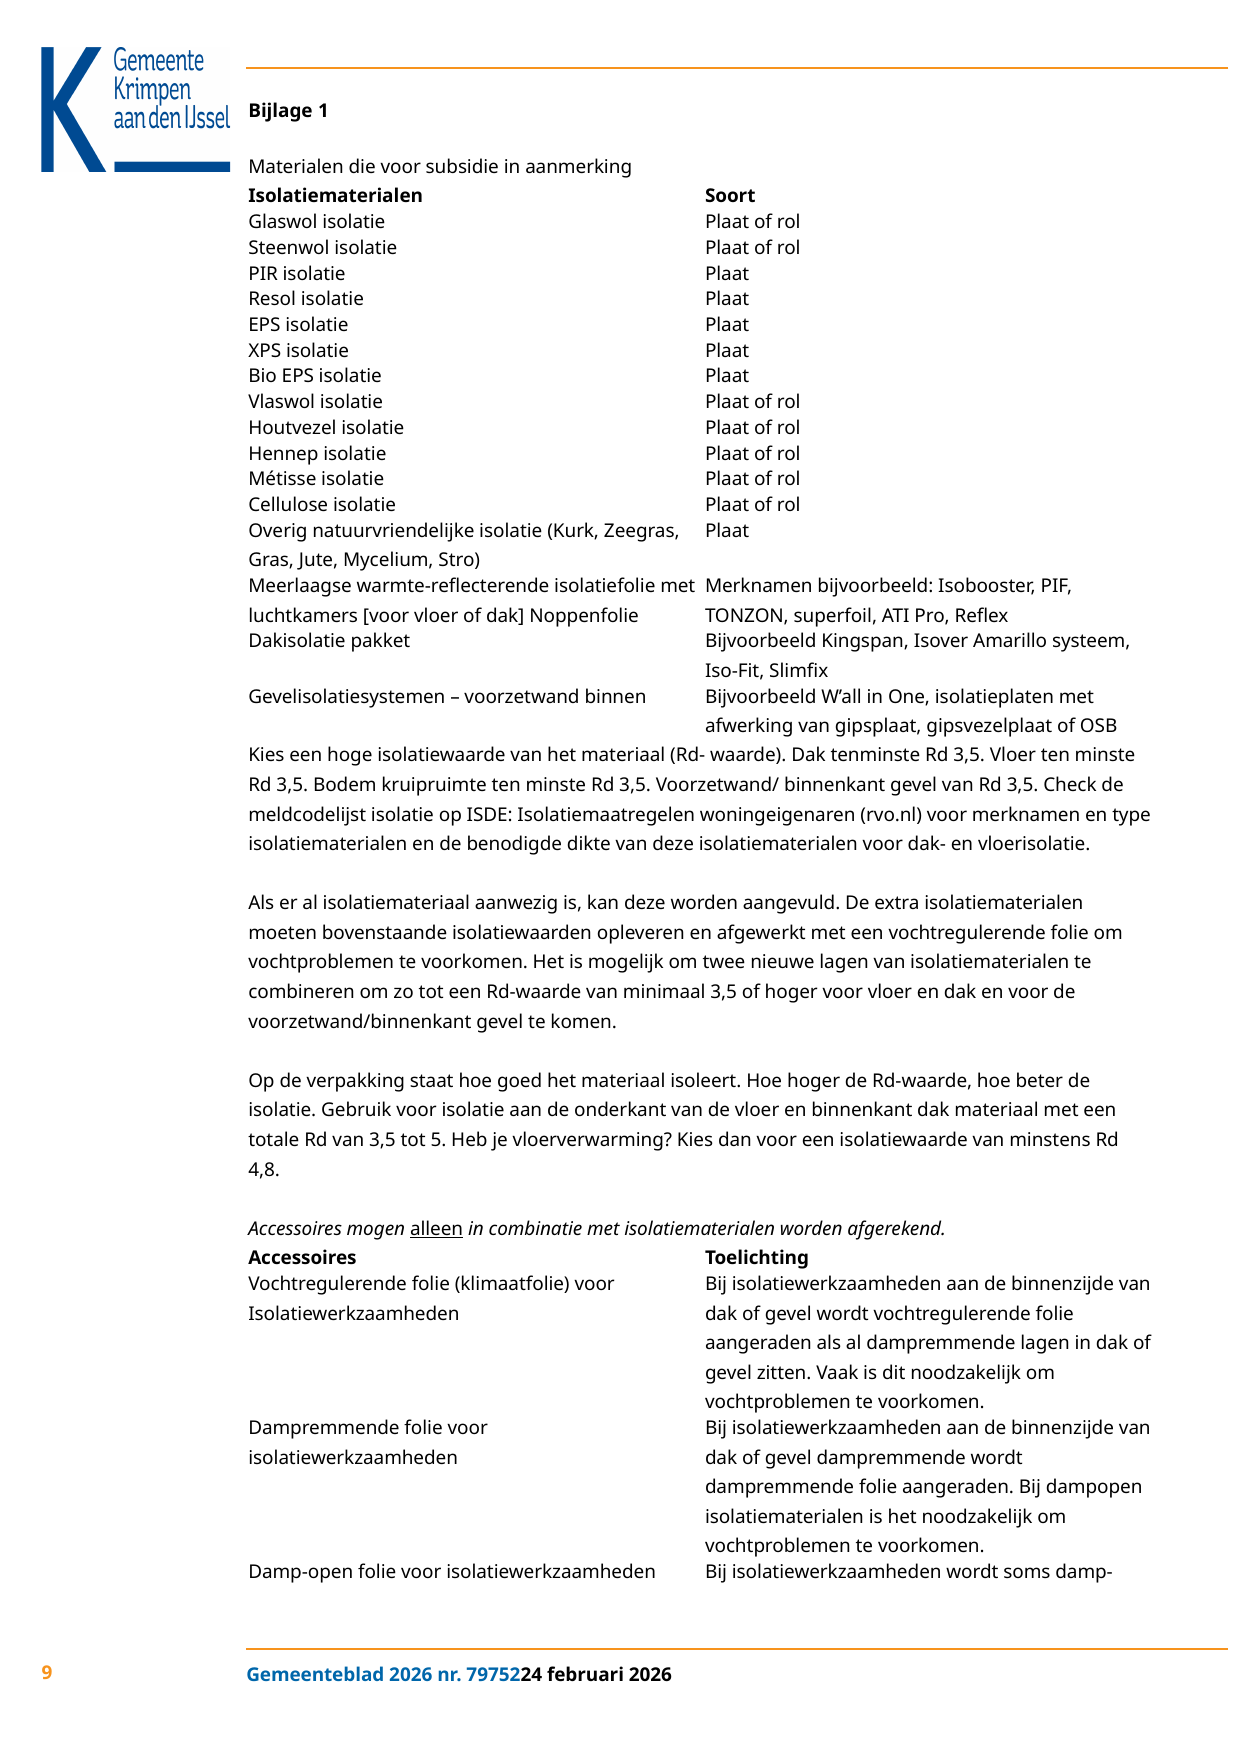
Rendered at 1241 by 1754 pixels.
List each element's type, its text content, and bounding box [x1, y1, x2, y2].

table_cell XPS isolatie [248, 337, 705, 363]
table_cell Plaat of rol [705, 466, 1152, 491]
table_cell Cellulose isolatie [248, 491, 705, 517]
table_cell Bij isolatiewerkzaamheden aan de binnenzijde van dak of gevel wordt vochtregulerende folie aangeraden als al dampremmende lagen in dak of gevel zitten. Vaak is dit noodzakelijk om vochtproblemen te voorkomen. [705, 1270, 1152, 1414]
table_cell Plaat [705, 311, 1152, 337]
table_cell Meerlaagse warmte-reflecterende isolatiefolie met luchtkamers [voor vloer of dak] Noppenfolie [248, 573, 705, 628]
table_cell Houtvezel isolatie [248, 414, 705, 440]
table_cell Vlaswol isolatie [248, 389, 705, 414]
table_cell Merknamen bijvoorbeeld: Isobooster, PIF, TONZON, superfoil, ATI Pro, Reflex [705, 573, 1152, 628]
table_cell Métisse isolatie [248, 466, 705, 491]
table_cell EPS isolatie [248, 311, 705, 337]
table_cell Glaswol isolatie [248, 208, 705, 234]
table_cell Bio EPS isolatie [248, 363, 705, 388]
text Bijlage 1 [248, 95, 1152, 123]
table_header Toelichting [705, 1245, 1152, 1270]
text Als er al isolatiemateriaal aanwezig is, kan deze worden aangevuld. De extra isolatiematerialen moeten bovenstaande isolatiewaarden opleveren en afgewerkt met een vochtregulerende folie om vochtproblemen te voorkomen. Het is mogelijk om twee nieuwe lagen van isolatiematerialen te combineren om zo tot een Rd-waarde van minimaal 3,5 of hoger voor vloer en dak en voor de voorzetwand/binnenkant gevel te komen. [248, 889, 1152, 1033]
table_cell Plaat of rol [705, 440, 1152, 466]
table_cell Overig natuurvriendelijke isolatie (Kurk, Zeegras, Gras, Jute, Mycelium, Stro) [248, 517, 705, 572]
table_cell Plaat of rol [705, 414, 1152, 440]
table_cell Plaat [705, 260, 1152, 286]
table_cell Hennep isolatie [248, 440, 705, 466]
text Op de verpakking staat hoe goed het materiaal isoleert. Hoe hoger de Rd-waarde, hoe beter de isolatie. Gebruik voor isolatie aan de onderkant van de vloer en binnenkant dak materiaal met een totale Rd van 3,5 tot 5. Heb je vloerverwarming? Kies dan voor een isolatiewaarde van minstens Rd 4,8. [248, 1067, 1152, 1181]
text Kies een hoge isolatiewaarde van het materiaal (Rd- waarde). Dak tenminste Rd 3,5. Vloer ten minste Rd 3,5. Bodem kruipruimte ten minste Rd 3,5. Voorzetwand/ binnenkant gevel van Rd 3,5. Check de meldcodelijst isolatie op ISDE: Isolatiemaatregelen woningeigenaren (rvo.nl) voor merknamen en type isolatiematerialen en de benodigde dikte van deze isolatiematerialen voor dak- en vloerisolatie. [248, 742, 1152, 856]
table_cell Bijvoorbeeld Kingspan, Isover Amarillo systeem, Iso-Fit, Slimfix [705, 628, 1152, 683]
table_cell Plaat [705, 286, 1152, 311]
table_cell Plaat of rol [705, 208, 1152, 234]
picture [41, 47, 231, 172]
table_cell Gevelisolatiesystemen – voorzetwand binnen [248, 683, 705, 738]
table_cell Resol isolatie [248, 286, 705, 311]
table_cell Dampremmende folie voor isolatiewerkzaamheden [248, 1414, 705, 1558]
table_header Isolatiematerialen [248, 183, 705, 208]
table_cell Plaat [705, 337, 1152, 363]
text Materialen die voor subsidie in aanmerking [248, 153, 1152, 179]
text Accessoires mogen alleen in combinatie met isolatiematerialen worden afgerekend. [248, 1215, 1152, 1241]
table_cell Plaat [705, 517, 1152, 572]
table_cell Vochtregulerende folie (klimaatfolie) voor Isolatiewerkzaamheden [248, 1270, 705, 1414]
table_cell Plaat of rol [705, 389, 1152, 414]
table_cell Bijvoorbeeld W’all in One, isolatieplaten met afwerking van gipsplaat, gipsvezelplaat of OSB [705, 683, 1152, 738]
table_cell Dakisolatie pakket [248, 628, 705, 683]
table_header Soort [705, 183, 1152, 208]
table_cell Bij isolatiewerkzaamheden aan de binnenzijde van dak of gevel dampremmende wordt dampremmende folie aangeraden. Bij dampopen isolatiematerialen is het noodzakelijk om vochtproblemen te voorkomen. [705, 1414, 1152, 1558]
table_cell Steenwol isolatie [248, 234, 705, 260]
table_header Accessoires [248, 1245, 705, 1270]
table_cell Damp-open folie voor isolatiewerkzaamheden [248, 1559, 705, 1584]
table_cell Plaat of rol [705, 491, 1152, 517]
table_cell Bij isolatiewerkzaamheden wordt soms damp- [705, 1559, 1152, 1584]
table_cell PIR isolatie [248, 260, 705, 286]
table_cell Plaat of rol [705, 234, 1152, 260]
table_cell Plaat [705, 363, 1152, 388]
